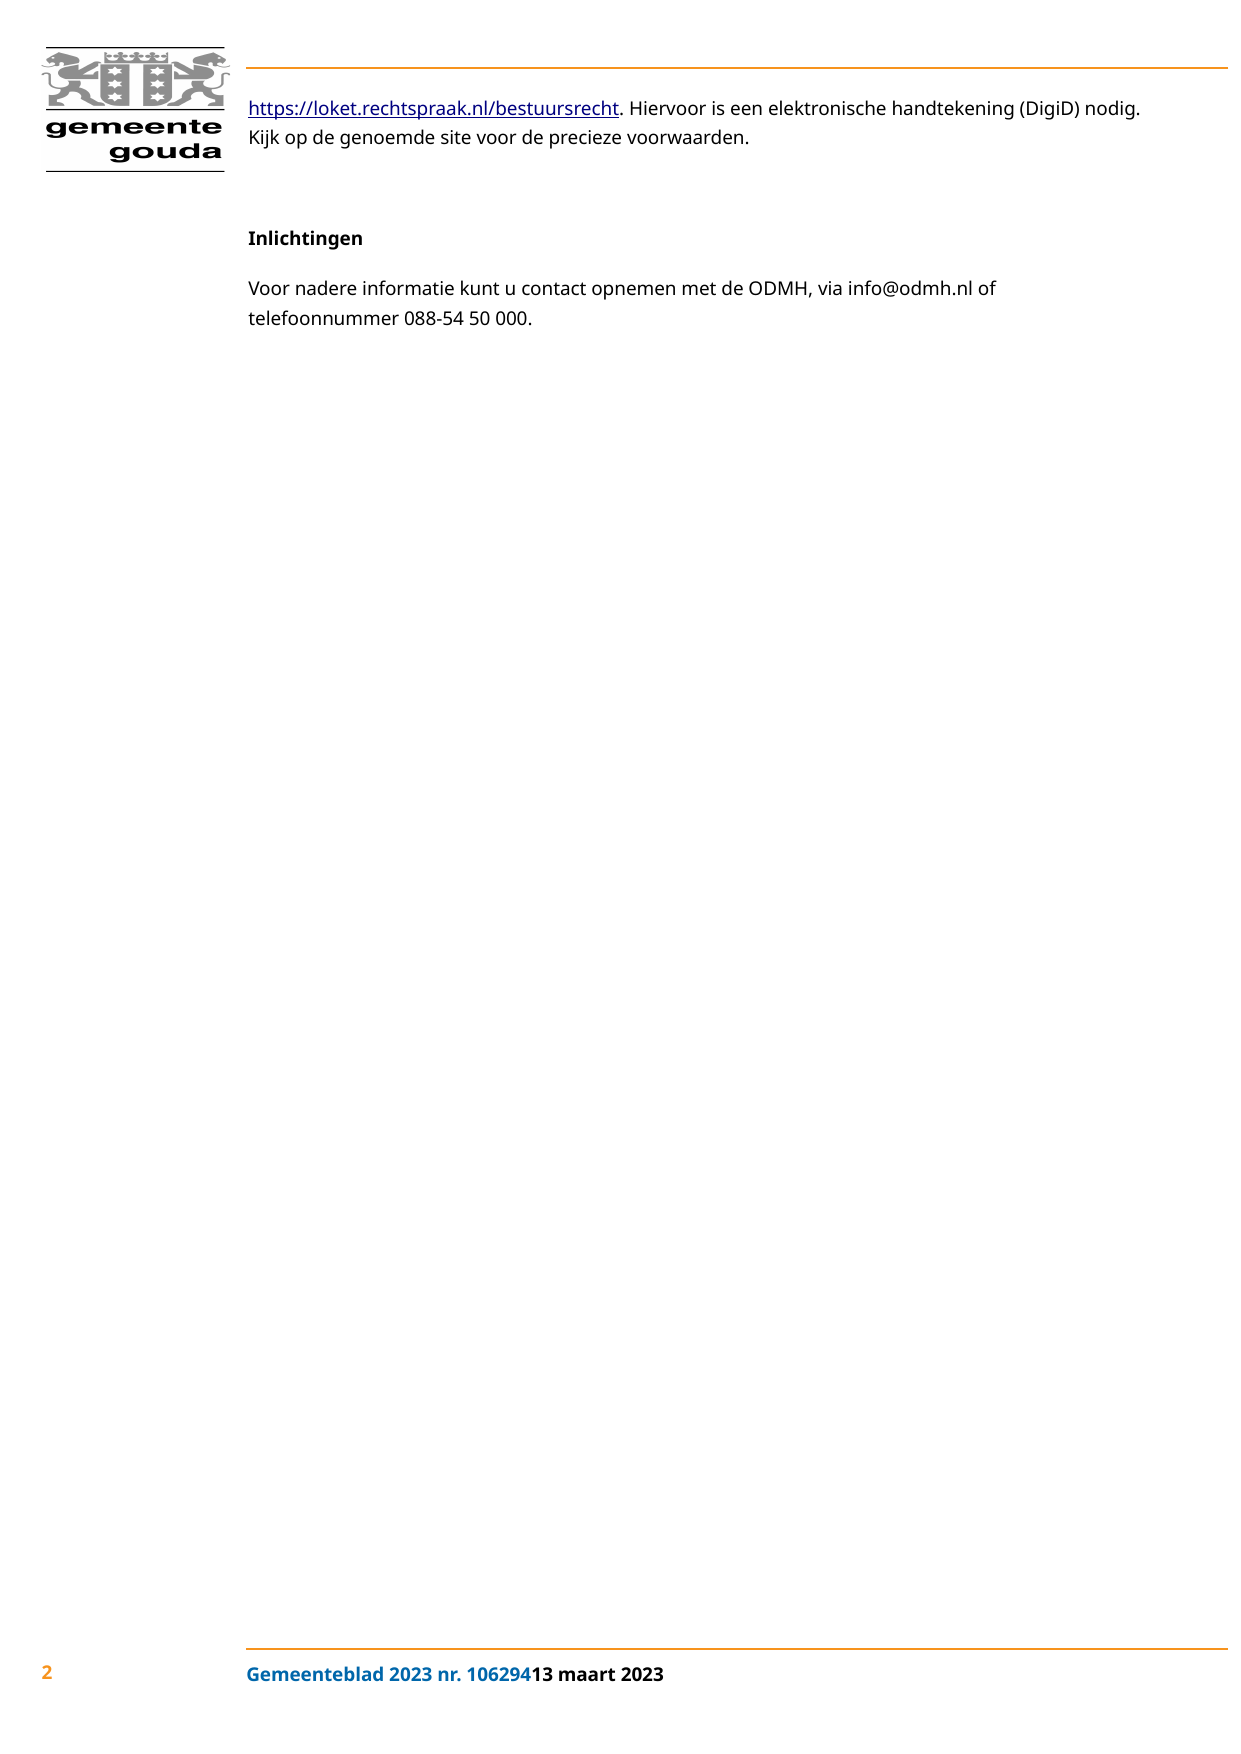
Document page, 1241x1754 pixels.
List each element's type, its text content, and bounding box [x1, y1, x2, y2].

text Voor nadere informatie kunt u contact opnemen met de ODMH, via info@odmh.nl of telefoonnummer 088-54 50 000. [248, 276, 1152, 331]
picture [41, 47, 231, 172]
text https://loket.rechtspraak.nl/bestuursrecht. Hiervoor is een elektronische handtekening (DigiD) nodig. Kijk op de genoemde site voor de precieze voorwaarden. [248, 95, 1152, 150]
text Inlichtingen [248, 225, 1152, 251]
